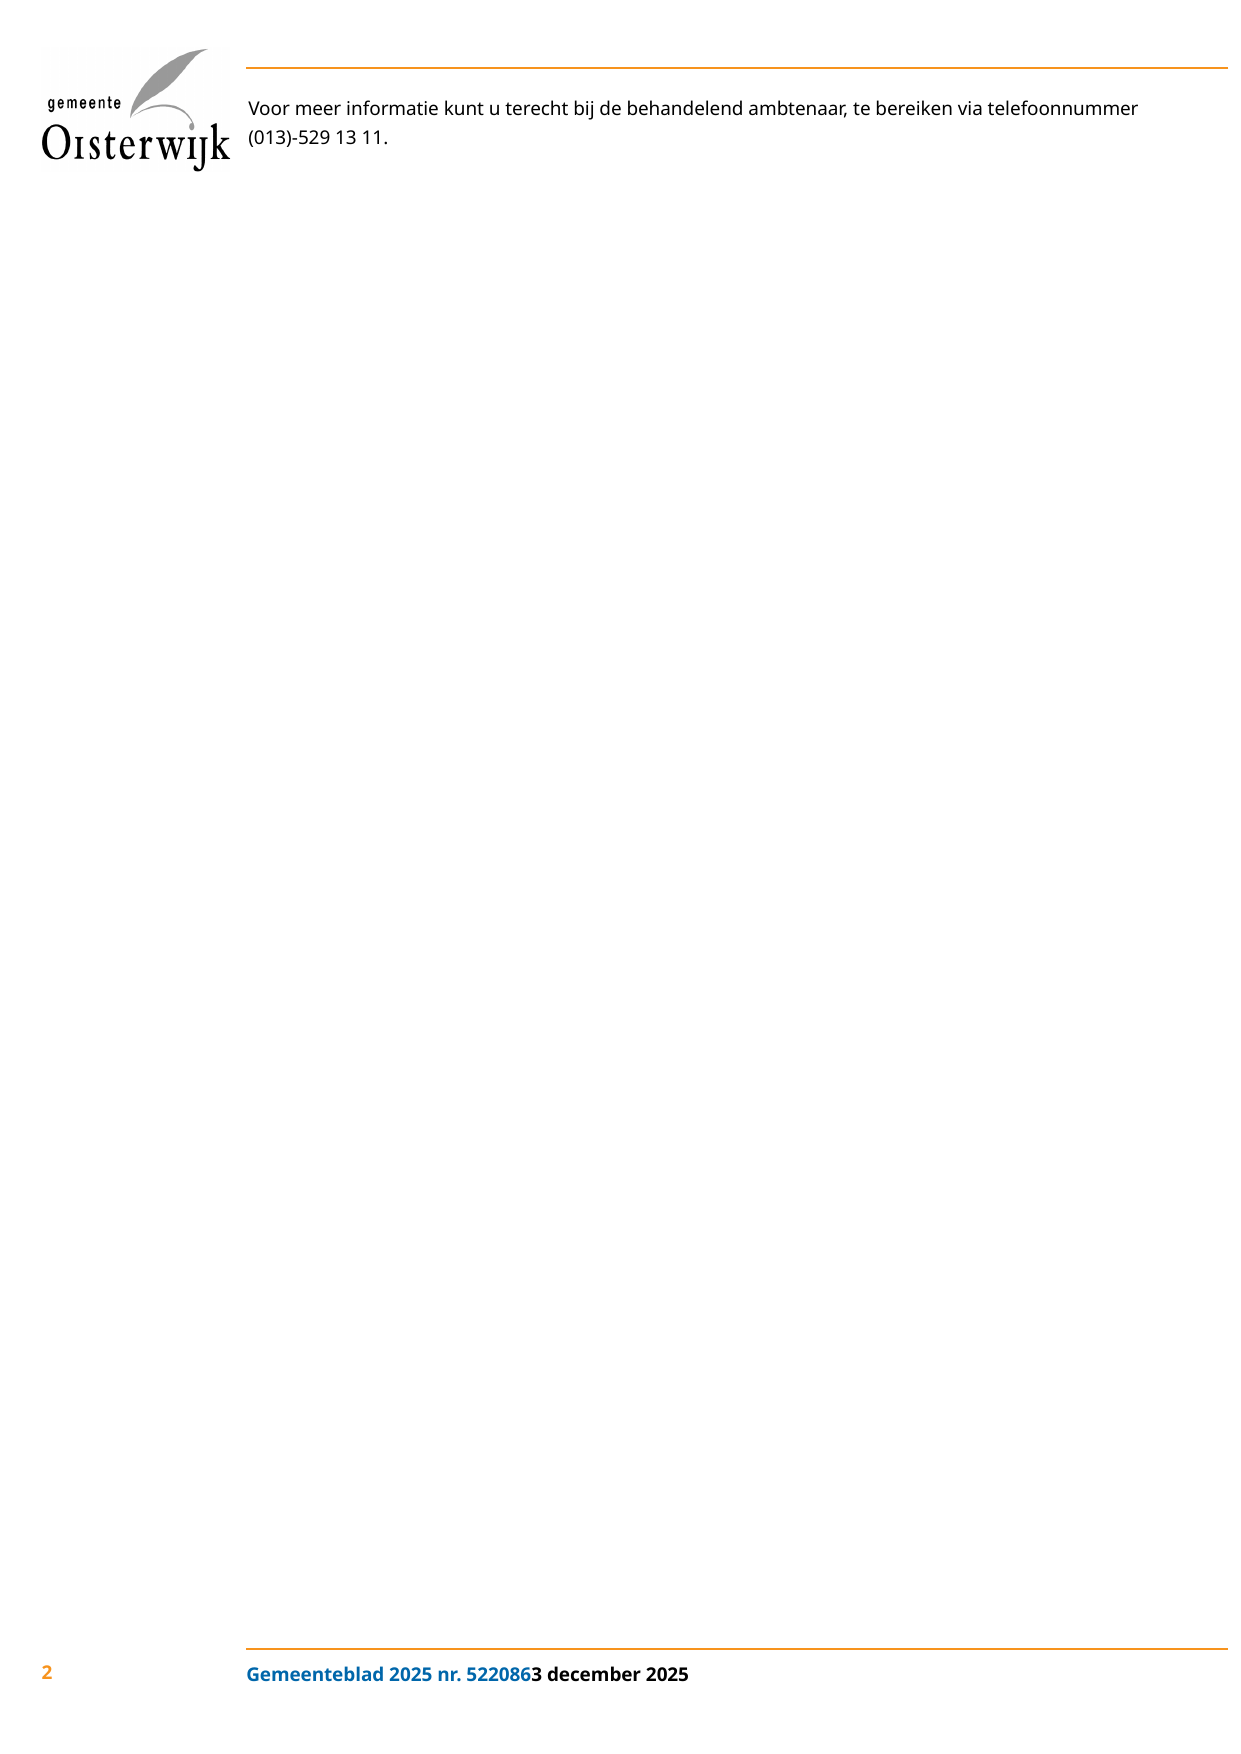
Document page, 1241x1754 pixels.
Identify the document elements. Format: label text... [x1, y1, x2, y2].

text Voor meer informatie kunt u terecht bij de behandelend ambtenaar, te bereiken via telefoonnummer (013)-529 13 11. [248, 95, 1152, 150]
picture [41, 47, 231, 172]
